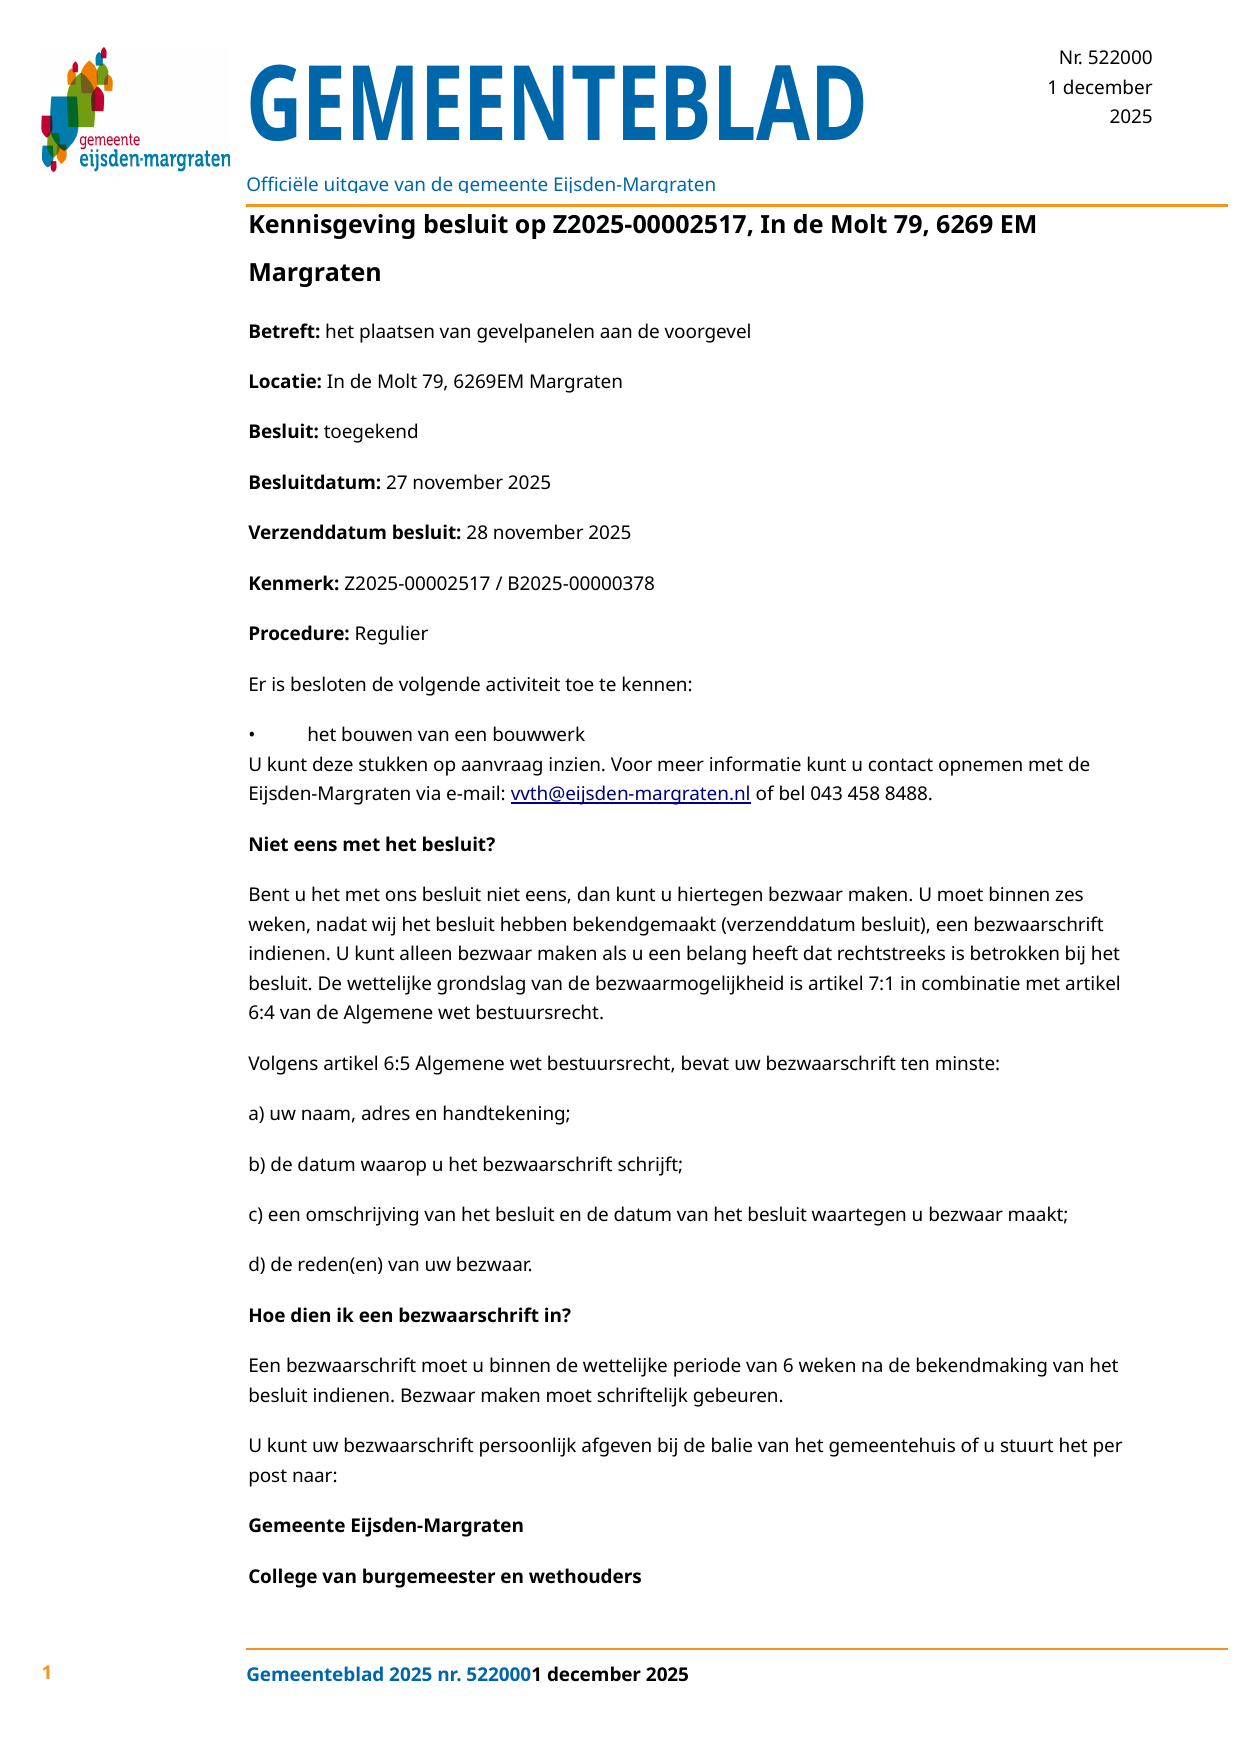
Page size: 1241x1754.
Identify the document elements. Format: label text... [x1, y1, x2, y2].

text Kennisgeving besluit op Z2025-00002517, In de Molt 79, 6269 EM Margraten [248, 207, 1152, 288]
text Besluit: toegekend [248, 419, 1152, 444]
text U kunt deze stukken op aanvraag inzien. Voor meer informatie kunt u contact opnemen met de Eijsden-Margraten via e-mail: vvth@eijsden-margraten.nl of bel 043 458 8488. [248, 751, 1152, 806]
text Locatie: In de Molt 79, 6269EM Margraten [248, 368, 1152, 394]
text Een bezwaarschrift moet u binnen de wettelijke periode van 6 weken na de bekendmaking van het besluit indienen. Bezwaar maken moet schriftelijk gebeuren. [248, 1352, 1152, 1408]
text Bent u het met ons besluit niet eens, dan kunt u hiertegen bezwaar maken. U moet binnen zes weken, nadat wij het besluit hebben bekendgemaakt (verzenddatum besluit), een bezwaarschrift indienen. U kunt alleen bezwaar maken als u een belang heeft dat rechtstreeks is betrokken bij het besluit. De wettelijke grondslag van de bezwaarmogelijkheid is artikel 7:1 in combinatie met artikel 6:4 van de Algemene wet bestuursrecht. [248, 881, 1152, 1025]
picture [41, 47, 231, 172]
text Er is besloten de volgende activiteit toe te kennen: [248, 671, 1152, 697]
text b) de datum waarop u het bezwaarschrift schrijft; [248, 1151, 1152, 1177]
text c) een omschrijving van het besluit en de datum van het besluit waartegen u bezwaar maakt; [248, 1201, 1152, 1227]
text Besluitdatum: 27 november 2025 [248, 469, 1152, 495]
text U kunt uw bezwaarschrift persoonlijk afgeven bij de balie van het gemeentehuis of u stuurt het per post naar: [248, 1432, 1152, 1488]
text College van burgemeester en wethouders [248, 1563, 1152, 1589]
text Niet eens met het besluit? [248, 831, 1152, 857]
text Gemeente Eijsden-Margraten [248, 1512, 1152, 1538]
text d) de reden(en) van uw bezwaar. [248, 1252, 1152, 1277]
text Procedure: Regulier [248, 620, 1152, 646]
list het bouwen van een bouwwerk [248, 721, 1152, 747]
text Kenmerk: Z2025-00002517 / B2025-00000378 [248, 570, 1152, 596]
text Volgens artikel 6:5 Algemene wet bestuursrecht, bevat uw bezwaarschrift ten minste: [248, 1050, 1152, 1076]
text Hoe dien ik een bezwaarschrift in? [248, 1302, 1152, 1328]
text a) uw naam, adres en handtekening; [248, 1100, 1152, 1126]
text Betreft: het plaatsen van gevelpanelen aan de voorgevel [248, 318, 1152, 344]
text Verzenddatum besluit: 28 november 2025 [248, 519, 1152, 545]
